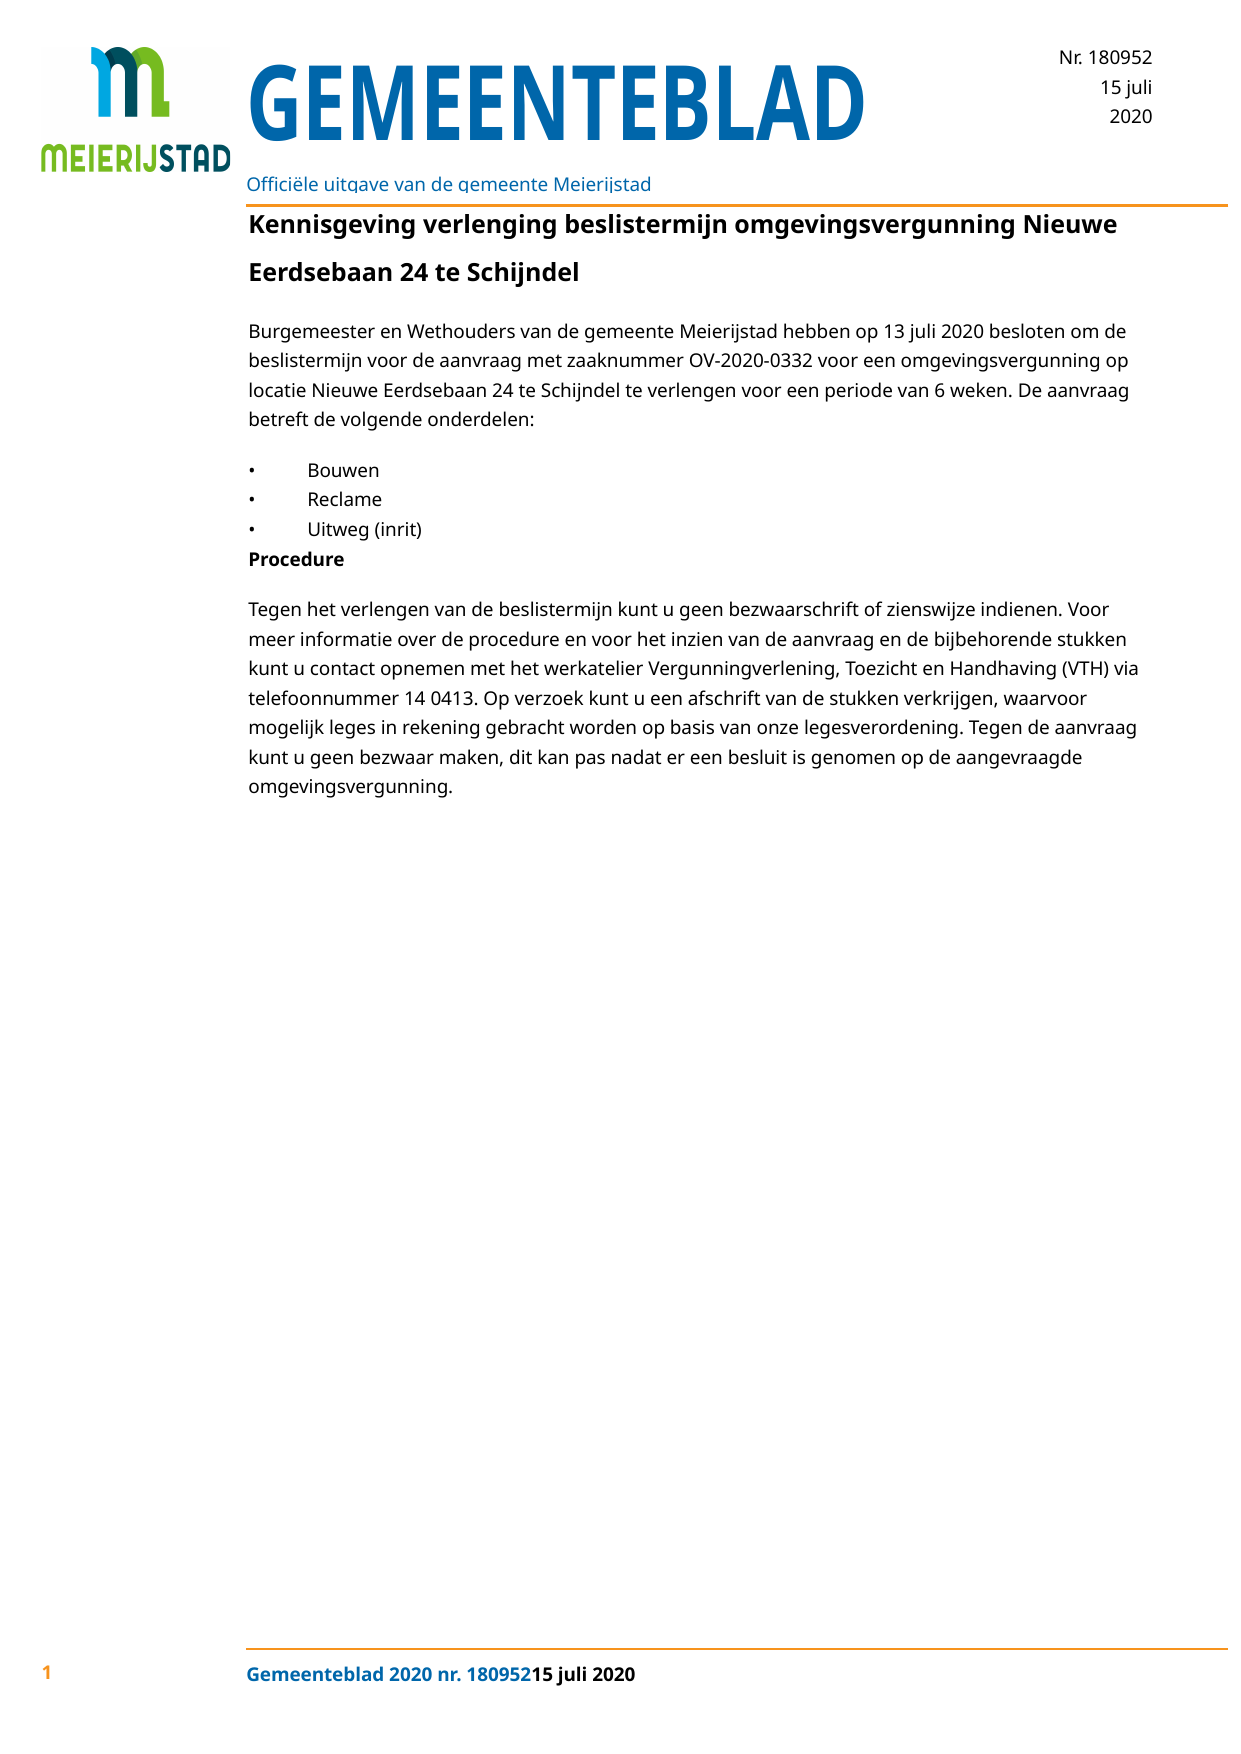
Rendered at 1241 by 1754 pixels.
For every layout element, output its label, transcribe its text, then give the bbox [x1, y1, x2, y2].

list Reclame [248, 487, 1152, 512]
list Bouwen [248, 457, 1152, 483]
text Tegen het verlengen van de beslistermijn kunt u geen bezwaarschrift of zienswijze indienen. Voor meer informatie over de procedure en voor het inzien van de aanvraag en de bijbehorende stukken kunt u contact opnemen met het werkatelier Vergunningverlening, Toezicht en Handhaving (VTH) via telefoonnummer 14 0413. Op verzoek kunt u een afschrift van de stukken verkrijgen, waarvoor mogelijk leges in rekening gebracht worden op basis van onze legesverordening. Tegen de aanvraag kunt u geen bezwaar maken, dit kan pas nadat er een besluit is genomen op de aangevraagde omgevingsvergunning. [248, 596, 1152, 799]
text Burgemeester en Wethouders van de gemeente Meierijstad hebben op 13 juli 2020 besloten om de beslistermijn voor de aanvraag met zaaknummer OV-2020-0332 voor een omgevingsvergunning op locatie Nieuwe Eerdsebaan 24 te Schijndel te verlengen voor een periode van 6 weken. De aanvraag betreft de volgende onderdelen: [248, 318, 1152, 432]
text Procedure [248, 546, 1152, 572]
text Kennisgeving verlenging beslistermijn omgevingsvergunning Nieuwe Eerdsebaan 24 te Schijndel [248, 207, 1152, 288]
list Uitweg (inrit) [248, 516, 1152, 542]
picture [41, 47, 231, 172]
